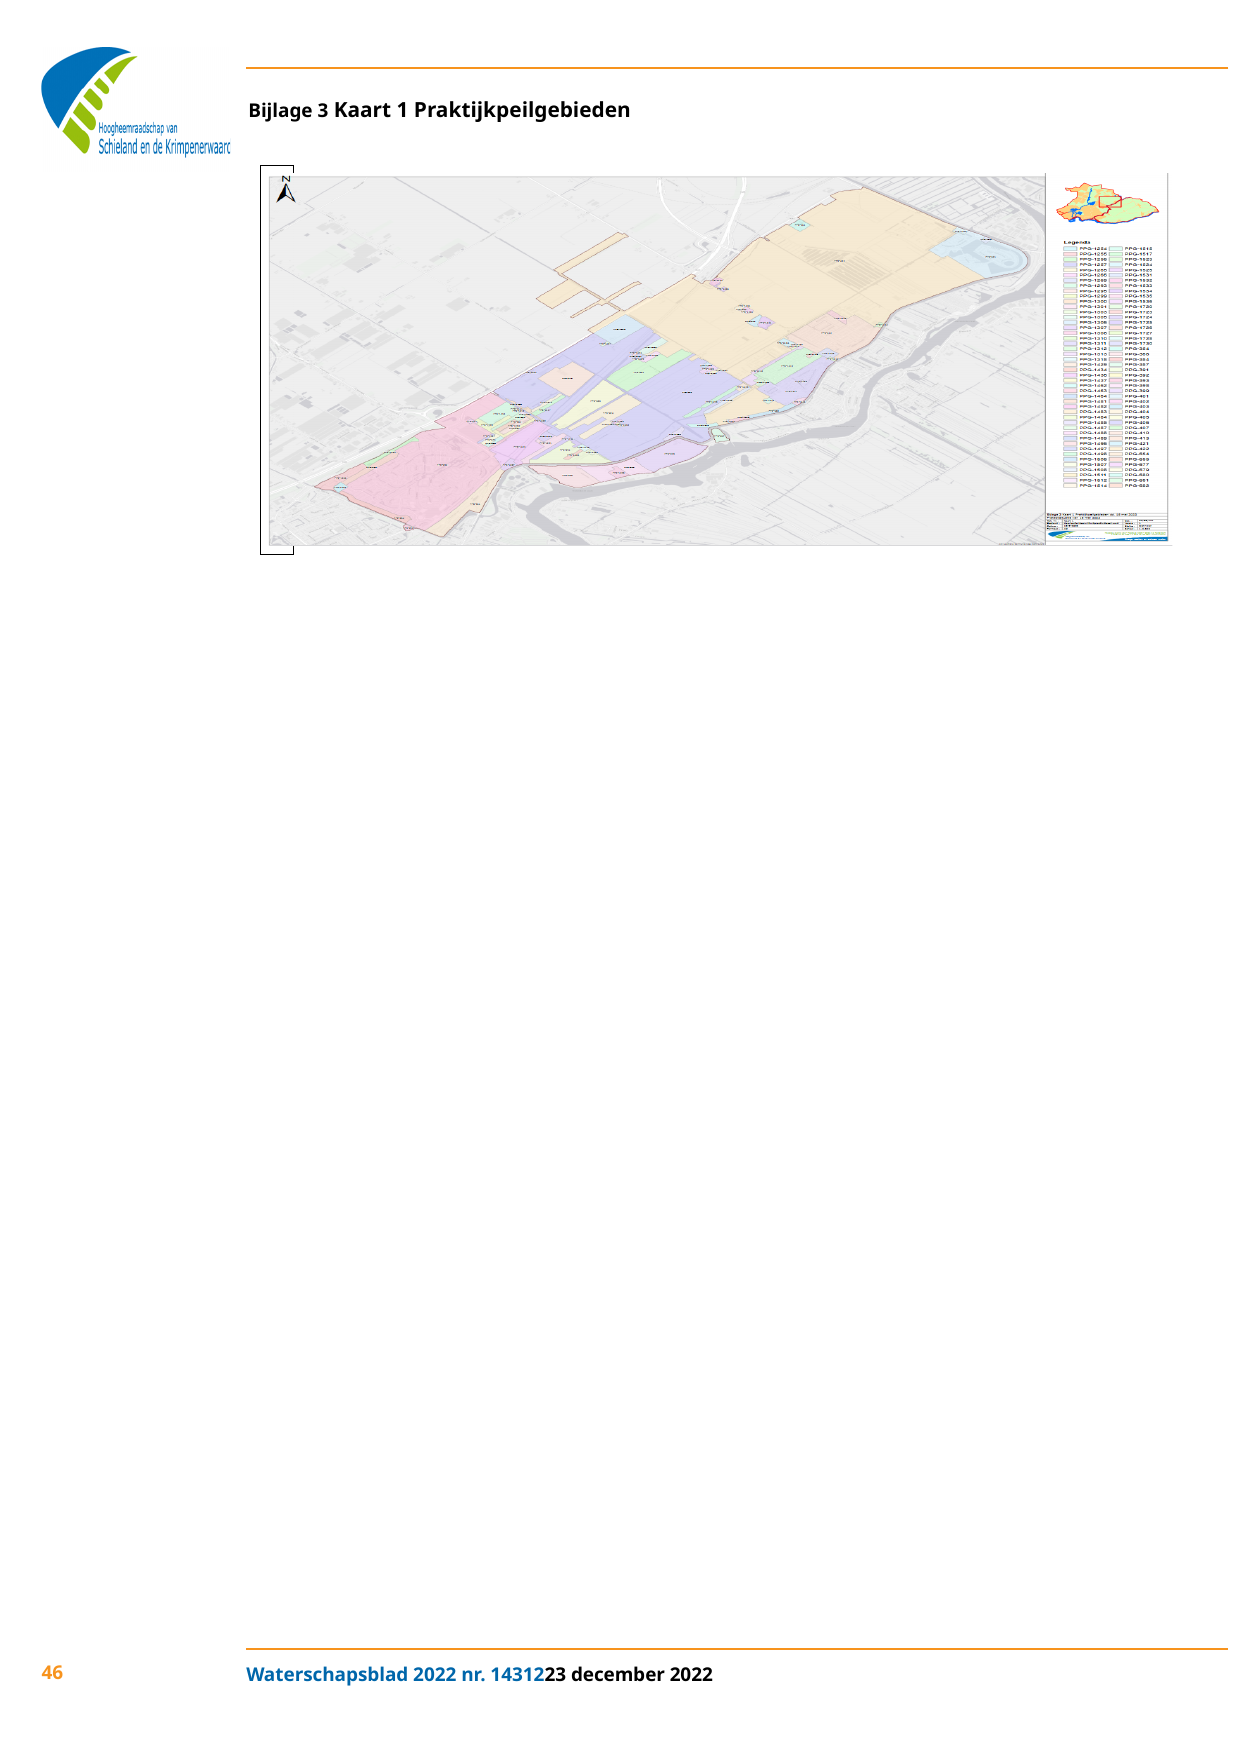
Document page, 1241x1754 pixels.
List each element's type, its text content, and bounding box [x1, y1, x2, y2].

picture [268, 173, 1173, 546]
text Bijlage 3 Kaart 1 Praktijkpeilgebieden [248, 95, 1152, 123]
picture [41, 47, 231, 172]
